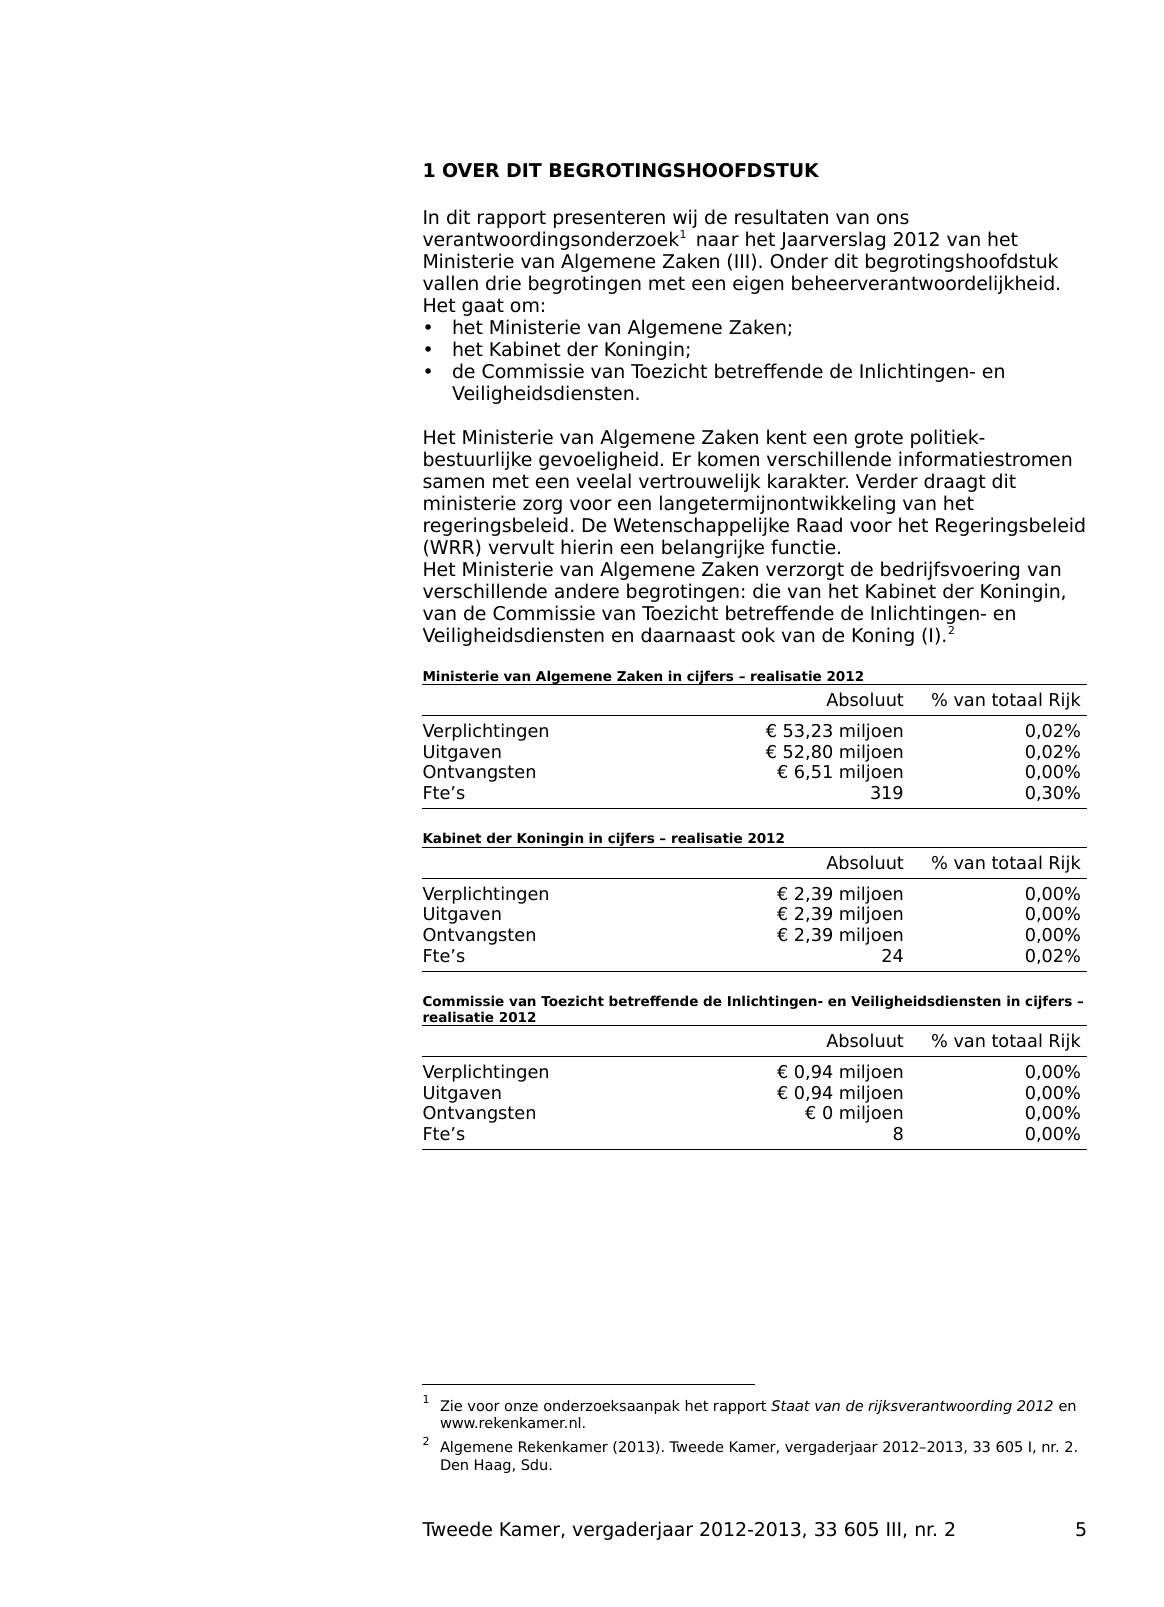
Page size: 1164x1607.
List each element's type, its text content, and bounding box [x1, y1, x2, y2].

table_header Ministerie van Algemene Zaken in cijfers – realisatie 2012 [422, 669, 1087, 684]
text Algemene Rekenkamer (2013). Tweede Kamer, vergaderjaar 2012–2013, 33 605 I, nr. 2. Den Haag, Sdu. [422, 1435, 1087, 1474]
table_cell € 6,51 miljoen [732, 762, 909, 783]
table_cell 0,00% [910, 879, 1087, 904]
text • het Kabinet der Koningin; [422, 339, 1087, 361]
table_cell 319 [732, 783, 909, 808]
table_cell 0,02% [910, 716, 1087, 742]
table_cell € 52,80 miljoen [732, 742, 909, 762]
table_cell % van totaal Rijk [910, 685, 1087, 715]
table_cell Fte’s [422, 1124, 732, 1149]
table_cell % van totaal Rijk [910, 848, 1087, 878]
text In dit rapport presenteren wij de resultaten van ons verantwoordingsonderzoek naar het Jaarverslag 2012 van het Ministerie van Algemene Zaken (III). Onder dit begrotingshoofdstuk vallen drie begrotingen met een eigen beheerverantwoordelijkheid. Het gaat om: [422, 207, 1087, 317]
table_cell Fte’s [422, 783, 732, 808]
text Zie voor onze onderzoeksaanpak het rapport Staat van de rijksverantwoording 2012 en www.rekenkamer.nl. [422, 1393, 1087, 1432]
table_cell 0,00% [910, 904, 1087, 925]
table_cell 0,00% [910, 1057, 1087, 1083]
table_cell € 2,39 miljoen [732, 904, 909, 925]
table_cell Absoluut [732, 1026, 909, 1056]
table_cell Verplichtingen [422, 716, 732, 742]
table_cell Verplichtingen [422, 1057, 732, 1083]
table_cell 0,00% [910, 762, 1087, 783]
table_cell Uitgaven [422, 904, 732, 925]
table_cell % van totaal Rijk [910, 1026, 1087, 1056]
subtitle 1 OVER DIT BEGROTINGSHOOFDSTUK [422, 160, 1087, 182]
text • het Ministerie van Algemene Zaken; [422, 317, 1087, 339]
table_cell € 2,39 miljoen [732, 925, 909, 946]
table_cell € 0,94 miljoen [732, 1057, 909, 1083]
table_cell € 53,23 miljoen [732, 716, 909, 742]
table_cell 0,00% [910, 1124, 1087, 1149]
table_cell Absoluut [732, 848, 909, 878]
table_cell 8 [732, 1124, 909, 1149]
text Het Ministerie van Algemene Zaken kent een grote politiek-bestuurlijke gevoeligheid. Er komen verschillende informatiestromen samen met een veelal vertrouwelijk karakter. Verder draagt dit ministerie zorg voor een langetermijnontwikkeling van het regeringsbeleid. De Wetenschappelijke Raad voor het Regeringsbeleid (WRR) vervult hierin een belangrijke functie. [422, 427, 1087, 559]
table_cell 0,02% [910, 742, 1087, 762]
table_cell 0,02% [910, 946, 1087, 971]
text Het Ministerie van Algemene Zaken verzorgt de bedrijfsvoering van verschillende andere begrotingen: die van het Kabinet der Koningin, van de Commissie van Toezicht betreffende de Inlichtingen- en Veiligheidsdiensten en daarnaast ook van de Koning (I). [422, 559, 1087, 647]
table_cell [422, 848, 732, 878]
table_cell € 0 miljoen [732, 1103, 909, 1124]
table_header Commissie van Toezicht betreffende de Inlichtingen- en Veiligheidsdiensten in cijfers – realisatie 2012 [422, 994, 1087, 1025]
table_cell Ontvangsten [422, 925, 732, 946]
text • de Commissie van Toezicht betreffende de Inlichtingen- en Veiligheidsdiensten. [422, 361, 1087, 405]
table_header Kabinet der Koningin in cijfers – realisatie 2012 [422, 831, 1087, 847]
table_cell Uitgaven [422, 742, 732, 762]
table_cell Uitgaven [422, 1083, 732, 1103]
table_cell Ontvangsten [422, 1103, 732, 1124]
table_cell [422, 1026, 732, 1056]
table_cell Fte’s [422, 946, 732, 971]
table_cell Ontvangsten [422, 762, 732, 783]
table_cell Verplichtingen [422, 879, 732, 904]
table_cell 0,30% [910, 783, 1087, 808]
table_cell 24 [732, 946, 909, 971]
table_cell Absoluut [732, 685, 909, 715]
table_cell 0,00% [910, 1103, 1087, 1124]
table_cell € 0,94 miljoen [732, 1083, 909, 1103]
table_cell 0,00% [910, 1083, 1087, 1103]
table_cell € 2,39 miljoen [732, 879, 909, 904]
table_cell 0,00% [910, 925, 1087, 946]
table_cell [422, 685, 732, 715]
